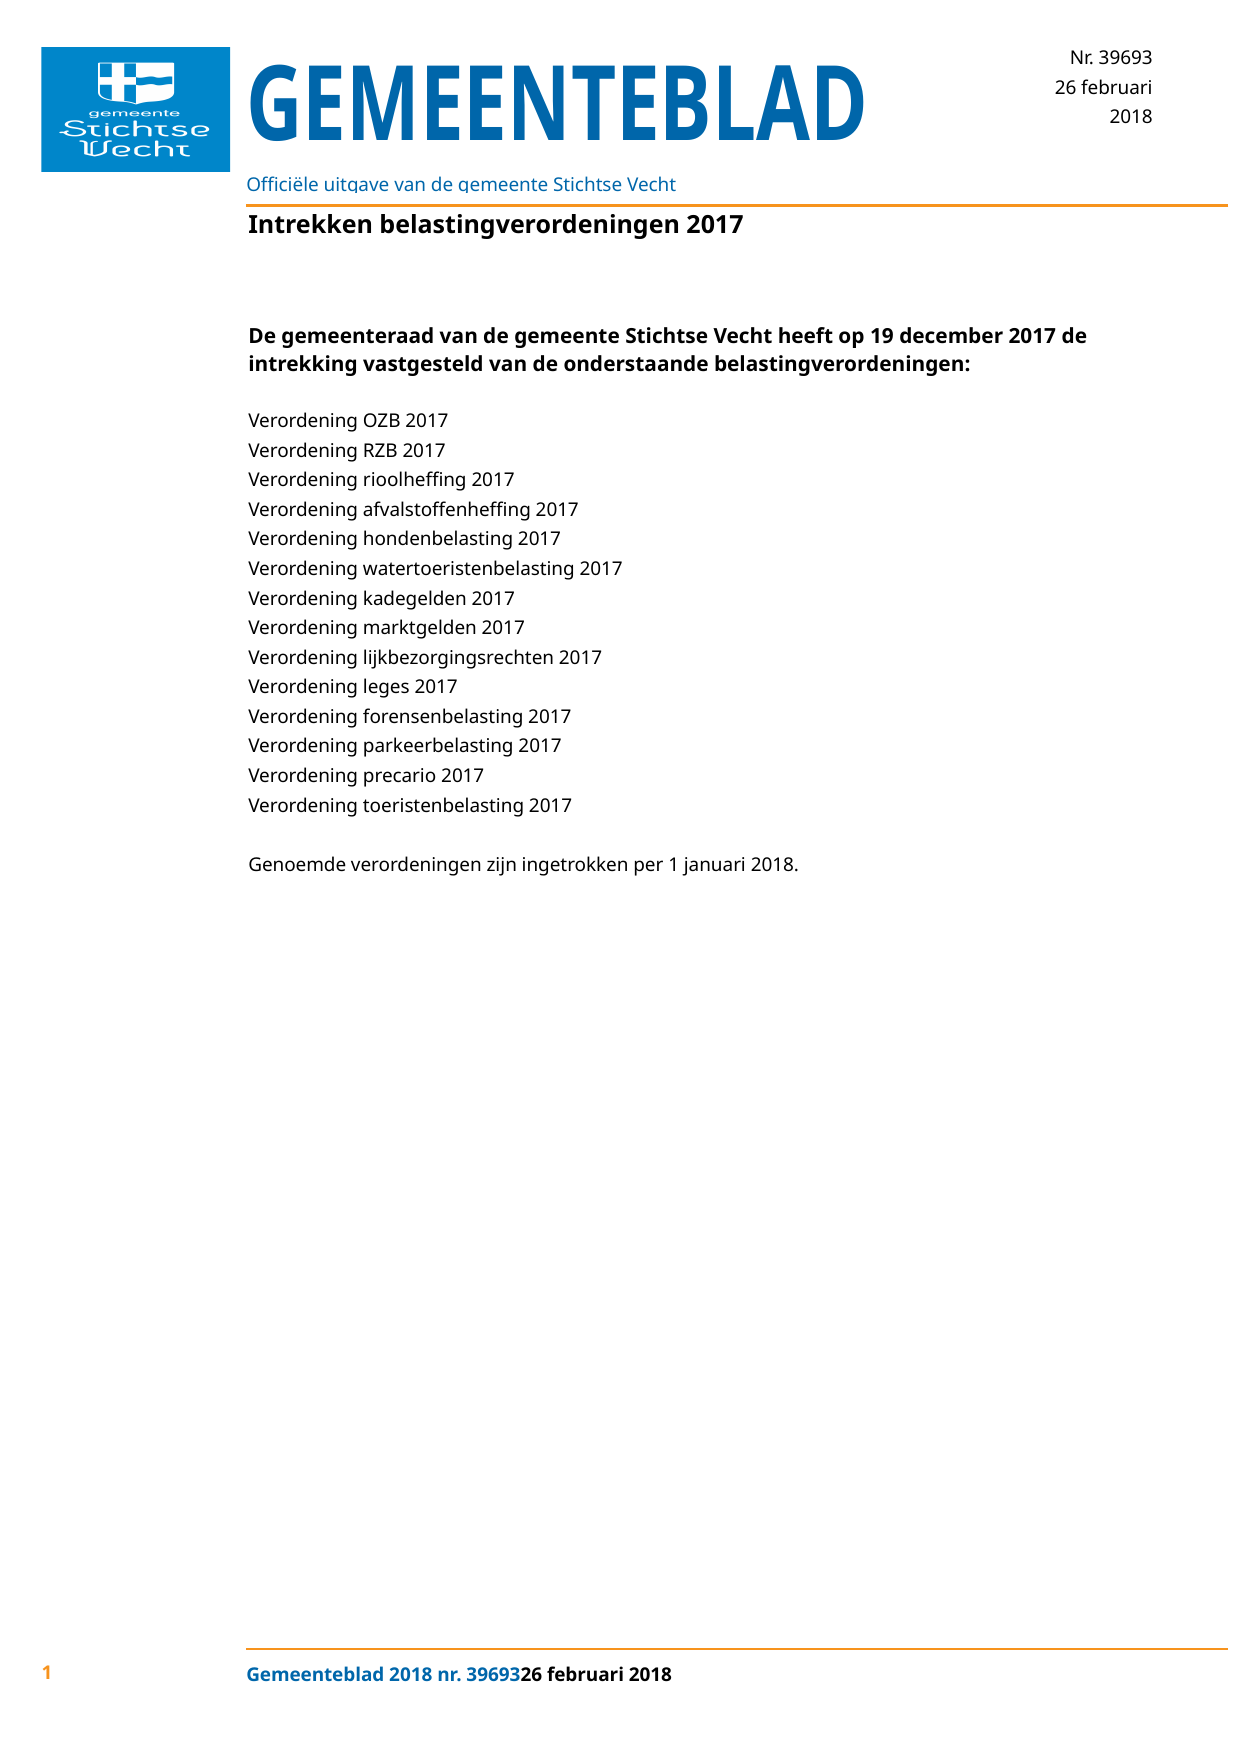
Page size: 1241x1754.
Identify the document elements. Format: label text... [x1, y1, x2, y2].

text Verordening hondenbelasting 2017 [248, 526, 1152, 551]
text De gemeenteraad van de gemeente Stichtse Vecht heeft op 19 december 2017 de intrekking vastgesteld van de onderstaande belastingverordeningen: [248, 321, 1152, 378]
text Verordening marktgelden 2017 [248, 614, 1152, 640]
text Verordening toeristenbelasting 2017 [248, 792, 1152, 817]
text Intrekken belastingverordeningen 2017 [248, 207, 1152, 241]
picture [99, 63, 135, 101]
text Verordening leges 2017 [248, 673, 1152, 699]
text Verordening afvalstoffenheffing 2017 [248, 496, 1152, 522]
text Verordening RZB 2017 [248, 437, 1152, 462]
text Verordening watertoeristenbelasting 2017 [248, 555, 1152, 581]
text Verordening rioolheffing 2017 [248, 466, 1152, 492]
text Verordening OZB 2017 [248, 407, 1152, 433]
text Verordening forensenbelasting 2017 [248, 703, 1152, 729]
text Verordening lijkbezorgingsrechten 2017 [248, 644, 1152, 669]
text Verordening precario 2017 [248, 762, 1152, 788]
text Verordening parkeerbelasting 2017 [248, 733, 1152, 758]
text Genoemde verordeningen zijn ingetrokken per 1 januari 2018. [248, 851, 1152, 877]
picture [137, 63, 174, 103]
text Verordening kadegelden 2017 [248, 585, 1152, 610]
